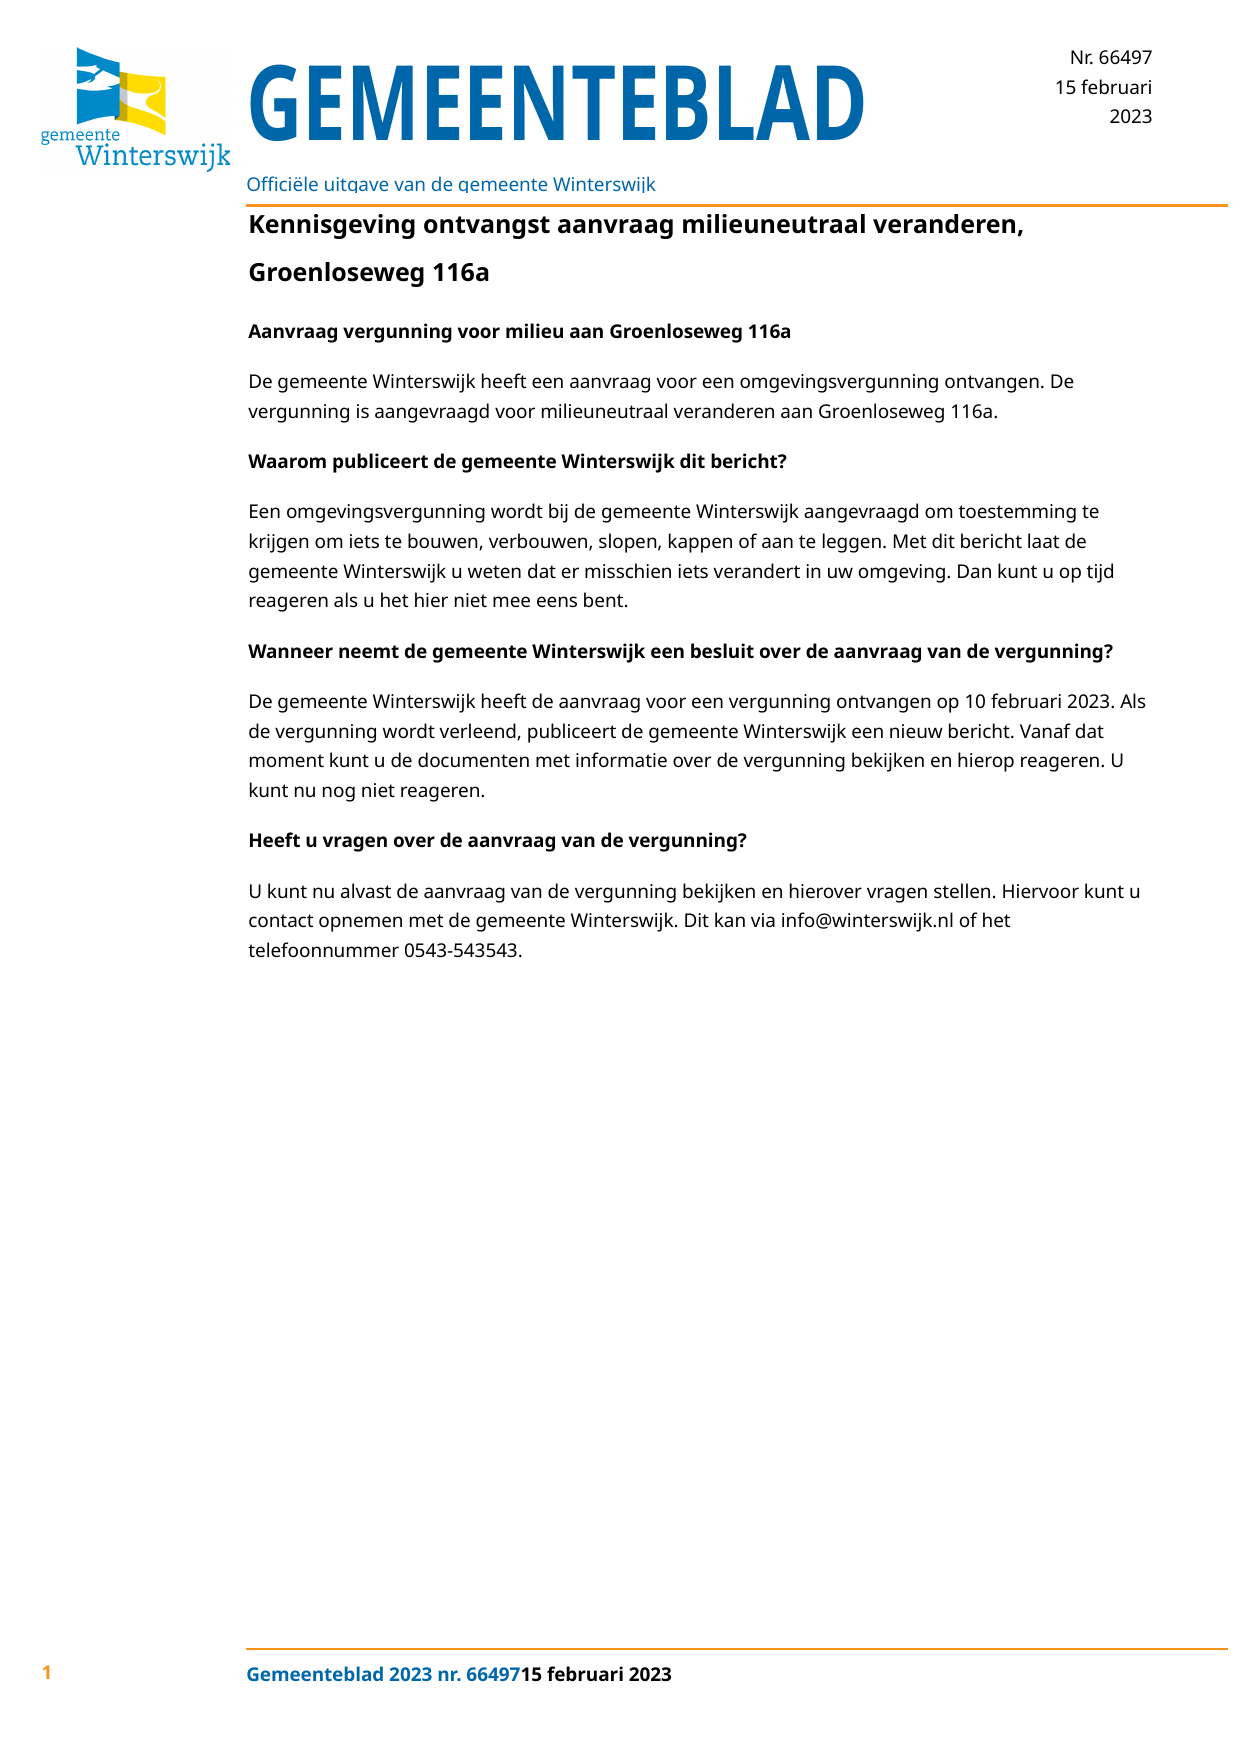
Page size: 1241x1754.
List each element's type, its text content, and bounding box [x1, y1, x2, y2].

text U kunt nu alvast de aanvraag van de vergunning bekijken en hierover vragen stellen. Hiervoor kunt u contact opnemen met de gemeente Winterswijk. Dit kan via info@winterswijk.nl of het telefoonnummer 0543-543543. [248, 878, 1152, 963]
text Waarom publiceert de gemeente Winterswijk dit bericht? [248, 448, 1152, 474]
picture [225, 153, 231, 162]
text Wanneer neemt de gemeente Winterswijk een besluit over de aanvraag van de vergunning? [248, 638, 1152, 664]
text De gemeente Winterswijk heeft een aanvraag voor een omgevingsvergunning ontvangen. De vergunning is aangevraagd voor milieuneutraal veranderen aan Groenloseweg 116a. [248, 368, 1152, 424]
text Een omgevingsvergunning wordt bij de gemeente Winterswijk aangevraagd om toestemming te krijgen om iets te bouwen, verbouwen, slopen, kappen of aan te leggen. Met dit bericht laat de gemeente Winterswijk u weten dat er misschien iets verandert in uw omgeving. Dan kunt u op tijd reageren als u het hier niet mee eens bent. [248, 499, 1152, 613]
picture [41, 47, 231, 172]
text De gemeente Winterswijk heeft de aanvraag voor een vergunning ontvangen op 10 februari 2023. Als de vergunning wordt verleend, publiceert de gemeente Winterswijk een nieuw bericht. Vanaf dat moment kunt u de documenten met informatie over de vergunning bekijken en hierop reageren. U kunt nu nog niet reageren. [248, 688, 1152, 803]
text Aanvraag vergunning voor milieu aan Groenloseweg 116a [248, 318, 1152, 344]
text Kennisgeving ontvangst aanvraag milieuneutraal veranderen, Groenloseweg 116a [248, 207, 1152, 288]
text Heeft u vragen over de aanvraag van de vergunning? [248, 827, 1152, 853]
